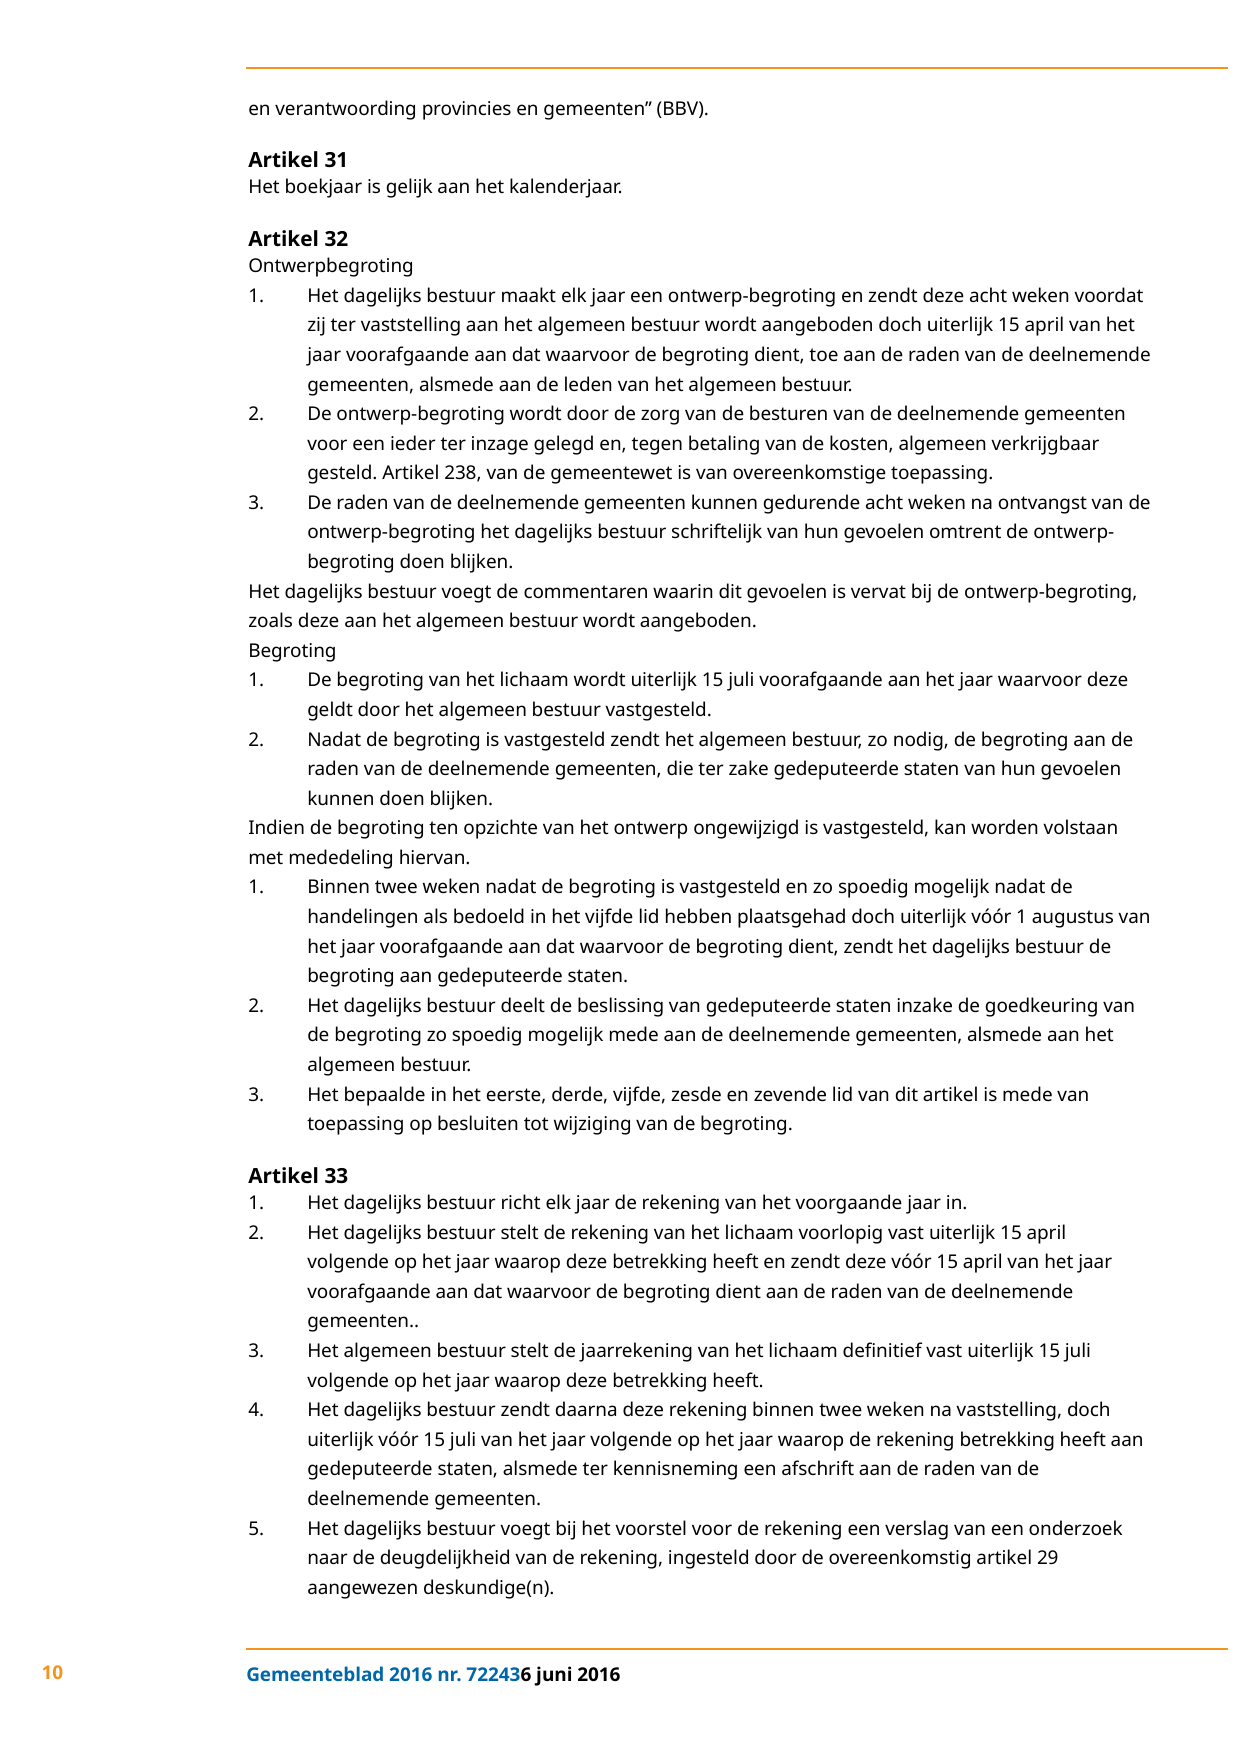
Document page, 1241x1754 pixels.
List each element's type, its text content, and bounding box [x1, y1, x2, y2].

text Het dagelijks bestuur voegt de commentaren waarin dit gevoelen is vervat bij de ontwerp-begroting, zoals deze aan het algemeen bestuur wordt aangeboden. [248, 578, 1152, 633]
list Het dagelijks bestuur deelt de beslissing van gedeputeerde staten inzake de goedkeuring van de begroting zo spoedig mogelijk mede aan de deelnemende gemeenten, alsmede aan het algemeen bestuur. [248, 992, 1152, 1077]
list De begroting van het lichaam wordt uiterlijk 15 juli voorafgaande aan het jaar waarvoor deze geldt door het algemeen bestuur vastgesteld. [248, 667, 1152, 722]
text Begroting [248, 637, 1152, 663]
list Nadat de begroting is vastgesteld zendt het algemeen bestuur, zo nodig, de begroting aan de raden van de deelnemende gemeenten, die ter zake gedeputeerde staten van hun gevoelen kunnen doen blijken. [248, 726, 1152, 811]
list Binnen twee weken nadat de begroting is vastgesteld en zo spoedig mogelijk nadat de handelingen als bedoeld in het vijfde lid hebben plaatsgehad doch uiterlijk vóór 1 augustus van het jaar voorafgaande aan dat waarvoor de begroting dient, zendt het dagelijks bestuur de begroting aan gedeputeerde staten. [248, 874, 1152, 988]
list Het dagelijks bestuur voegt bij het voorstel voor de rekening een verslag van een onderzoek naar de deugdelijkheid van de rekening, ingesteld door de overeenkomstig artikel 29 aangewezen deskundige(n). [248, 1515, 1152, 1599]
text Indien de begroting ten opzichte van het ontwerp ongewijzigd is vastgesteld, kan worden volstaan met mededeling hiervan. [248, 814, 1152, 870]
list Het bepaalde in het eerste, derde, vijfde, zesde en zevende lid van dit artikel is mede van toepassing op besluiten tot wijziging van de begroting. [248, 1081, 1152, 1136]
text Het boekjaar is gelijk aan het kalenderjaar. [248, 174, 1152, 199]
list Het dagelijks bestuur stelt de rekening van het lichaam voorlopig vast uiterlijk 15 april volgende op het jaar waarop deze betrekking heeft en zendt deze vóór 15 april van het jaar voorafgaande aan dat waarvoor de begroting dient aan de raden van de deelnemende gemeenten.. [248, 1219, 1152, 1333]
list De ontwerp-begroting wordt door de zorg van de besturen van de deelnemende gemeenten voor een ieder ter inzage gelegd en, tegen betaling van de kosten, algemeen verkrijgbaar gesteld. Artikel 238, van de gemeentewet is van overeenkomstige toepassing. [248, 400, 1152, 485]
picture [41, 47, 231, 172]
list Het dagelijks bestuur maakt elk jaar een ontwerp-begroting en zendt deze acht weken voordat zij ter vaststelling aan het algemeen bestuur wordt aangeboden doch uiterlijk 15 april van het jaar voorafgaande aan dat waarvoor de begroting dient, toe aan de raden van de deelnemende gemeenten, alsmede aan de leden van het algemeen bestuur. [248, 282, 1152, 397]
list Het dagelijks bestuur zendt daarna deze rekening binnen twee weken na vaststelling, doch uiterlijk vóór 15 juli van het jaar volgende op het jaar waarop de rekening betrekking heeft aan gedeputeerde staten, alsmede ter kennisneming een afschrift aan de raden van de deelnemende gemeenten. [248, 1396, 1152, 1511]
text en verantwoording provincies en gemeenten” (BBV). [248, 95, 1152, 121]
list De raden van de deelnemende gemeenten kunnen gedurende acht weken na ontvangst van de ontwerp-begroting het dagelijks bestuur schriftelijk van hun gevoelen omtrent de ontwerp-begroting doen blijken. [248, 489, 1152, 574]
text Ontwerpbegroting [248, 252, 1152, 278]
list Het dagelijks bestuur richt elk jaar de rekening van het voorgaande jaar in. [248, 1189, 1152, 1215]
text Artikel 33 [248, 1161, 1152, 1189]
text Artikel 31 [248, 145, 1152, 174]
text Artikel 32 [248, 224, 1152, 252]
list Het algemeen bestuur stelt de jaarrekening van het lichaam definitief vast uiterlijk 15 juli volgende op het jaar waarop deze betrekking heeft. [248, 1337, 1152, 1392]
